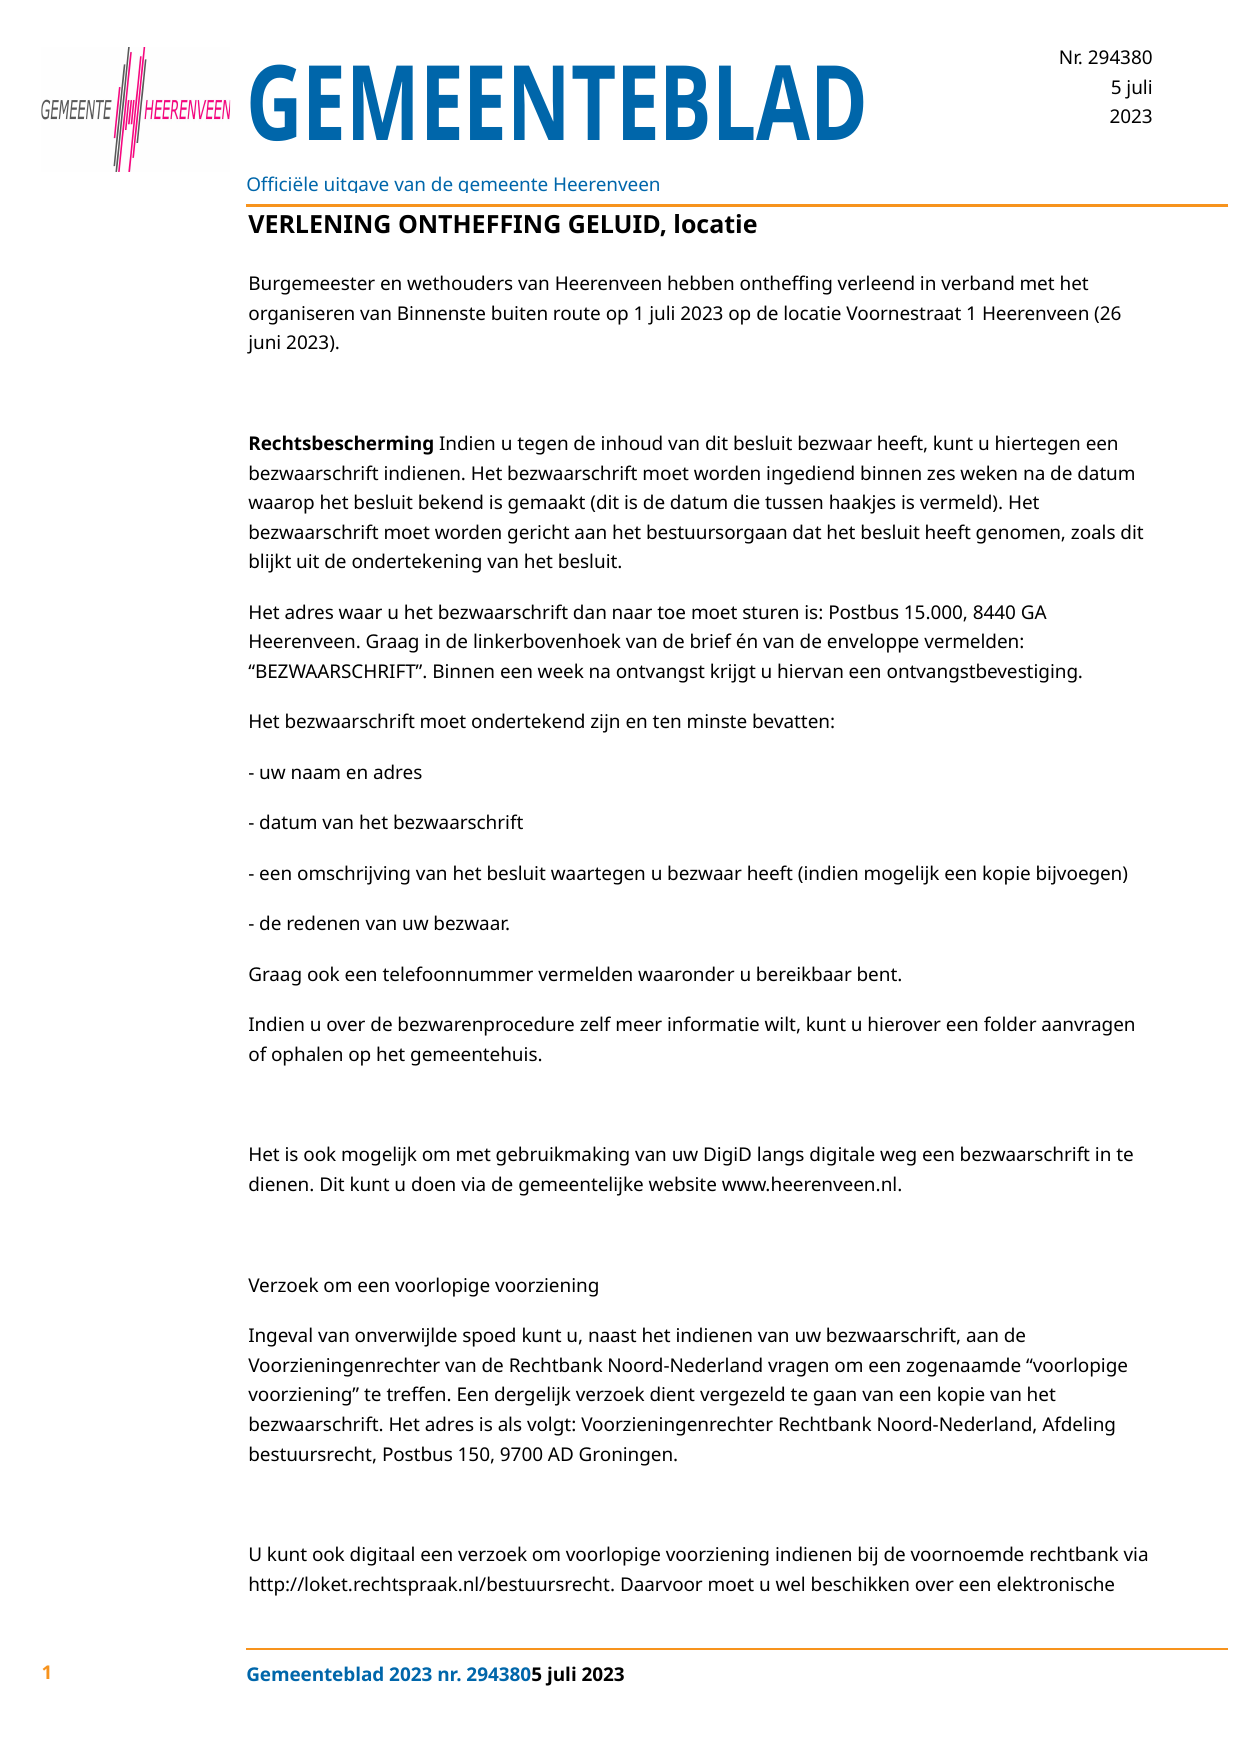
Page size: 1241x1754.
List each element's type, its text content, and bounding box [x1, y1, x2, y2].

text Het adres waar u het bezwaarschrift dan naar toe moet sturen is: Postbus 15.000, 8440 GA Heerenveen. Graag in de linkerbovenhoek van de brief én van de enveloppe vermelden: “BEZWAARSCHRIFT”. Binnen een week na ontvangst krijgt u hiervan een ontvangstbevestiging. [248, 599, 1152, 684]
text - datum van het bezwaarschrift [248, 809, 1152, 835]
text - uw naam en adres [248, 759, 1152, 785]
text Verzoek om een voorlopige voorziening [248, 1272, 1152, 1298]
text Het bezwaarschrift moet ondertekend zijn en ten minste bevatten: [248, 709, 1152, 734]
text Burgemeester en wethouders van Heerenveen hebben ontheffing verleend in verband met het organiseren van Binnenste buiten route op 1 juli 2023 op de locatie Voornestraat 1 Heerenveen (26 juni 2023). [248, 270, 1152, 355]
text - de redenen van uw bezwaar. [248, 910, 1152, 936]
picture [41, 47, 231, 172]
text Ingeval van onverwijlde spoed kunt u, naast het indienen van uw bezwaarschrift, aan de Voorzieningenrechter van de Rechtbank Noord-Nederland vragen om een zogenaamde “voorlopige voorziening” te treffen. Een dergelijk verzoek dient vergezeld te gaan van een kopie van het bezwaarschrift. Het adres is als volgt: Voorzieningenrechter Rechtbank Noord-Nederland, Afdeling bestuursrecht, Postbus 150, 9700 AD Groningen. [248, 1322, 1152, 1466]
text VERLENING ONTHEFFING GELUID, locatie [248, 207, 1152, 241]
text Het is ook mogelijk om met gebruikmaking van uw DigiD langs digitale weg een bezwaarschrift in te dienen. Dit kunt u doen via de gemeentelijke website www.heerenveen.nl. [248, 1142, 1152, 1197]
text U kunt ook digitaal een verzoek om voorlopige voorziening indienen bij de voornoemde rechtbank via http://loket.rechtspraak.nl/bestuursrecht. Daarvoor moet u wel beschikken over een elektronische [248, 1542, 1152, 1597]
text Graag ook een telefoonnummer vermelden waaronder u bereikbaar bent. [248, 961, 1152, 986]
text Rechtsbescherming Indien u tegen de inhoud van dit besluit bezwaar heeft, kunt u hiertegen een bezwaarschrift indienen. Het bezwaarschrift moet worden ingediend binnen zes weken na de datum waarop het besluit bekend is gemaakt (dit is de datum die tussen haakjes is vermeld). Het bezwaarschrift moet worden gericht aan het bestuursorgaan dat het besluit heeft genomen, zoals dit blijkt uit de ondertekening van het besluit. [248, 430, 1152, 574]
text - een omschrijving van het besluit waartegen u bezwaar heeft (indien mogelijk een kopie bijvoegen) [248, 860, 1152, 886]
text Indien u over de bezwarenprocedure zelf meer informatie wilt, kunt u hierover een folder aanvragen of ophalen op het gemeentehuis. [248, 1011, 1152, 1066]
